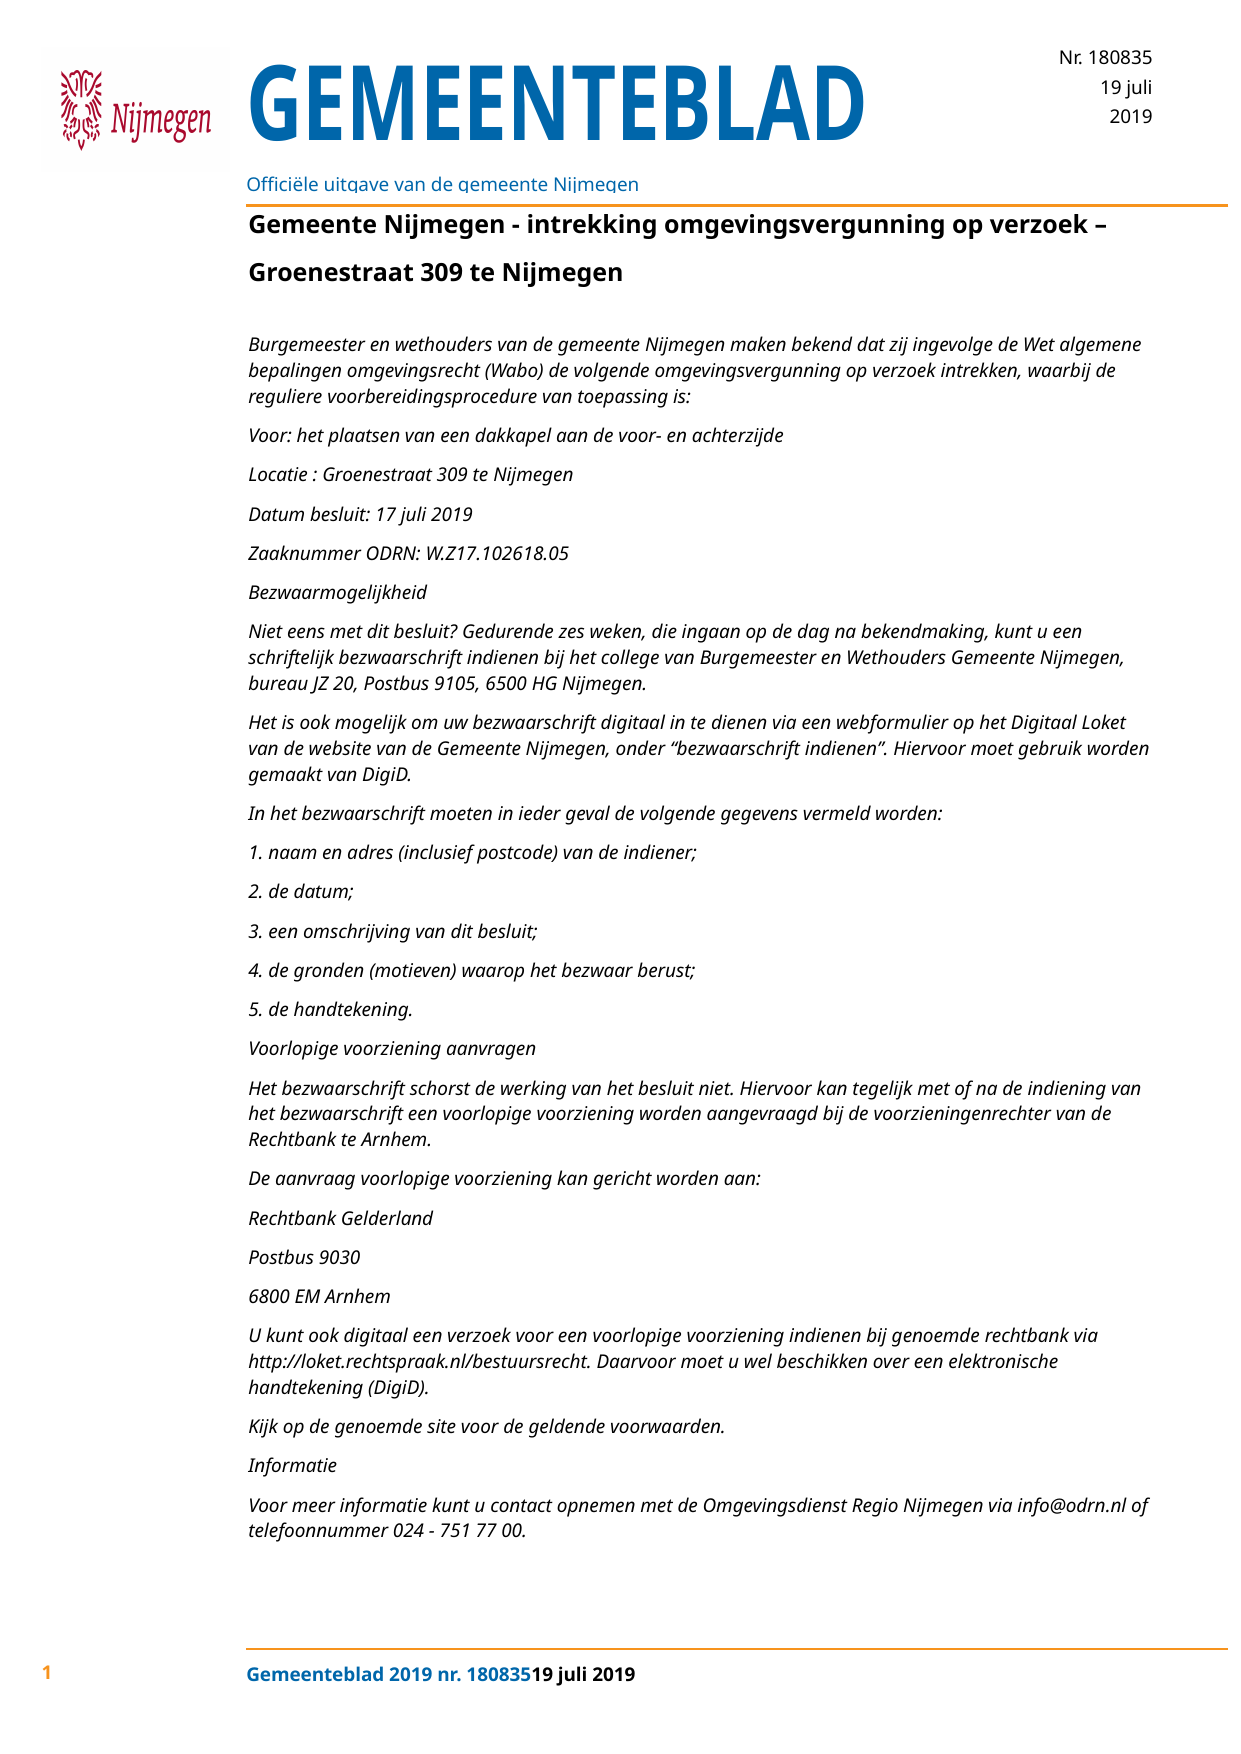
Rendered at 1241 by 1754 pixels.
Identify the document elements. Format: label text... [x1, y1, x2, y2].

picture [41, 47, 231, 172]
text Zaaknummer ODRN: W.Z17.102618.05 [248, 540, 1152, 566]
text Voor: het plaatsen van een dakkapel aan de voor- en achterzijde [248, 422, 1152, 448]
text Rechtbank Gelderland [248, 1205, 1152, 1231]
text 2. de datum; [248, 878, 1152, 904]
text Het bezwaarschrift schorst de werking van het besluit niet. Hiervoor kan tegelijk met of na de indiening van het bezwaarschrift een voorlopige voorziening worden aangevraagd bij de voorzieningenrechter van de Rechtbank te Arnhem. [248, 1075, 1152, 1152]
text Kijk op de genoemde site voor de geldende voorwaarden. [248, 1413, 1152, 1439]
text 5. de handtekening. [248, 996, 1152, 1022]
text 1. naam en adres (inclusief postcode) van de indiener; [248, 839, 1152, 865]
text 3. een omschrijving van dit besluit; [248, 918, 1152, 943]
text Postbus 9030 [248, 1244, 1152, 1270]
text U kunt ook digitaal een verzoek voor een voorlopige voorziening indienen bij genoemde rechtbank via http://loket.rechtspraak.nl/bestuursrecht. Daarvoor moet u wel beschikken over een elektronische handtekening (DigiD). [248, 1323, 1152, 1400]
text Datum besluit: 17 juli 2019 [248, 501, 1152, 526]
text Gemeente Nijmegen - intrekking omgevingsvergunning op verzoek – Groenestraat 309 te Nijmegen [248, 207, 1152, 288]
text 4. de gronden (motieven) waarop het bezwaar berust; [248, 957, 1152, 983]
text Voorlopige voorziening aanvragen [248, 1036, 1152, 1061]
text Locatie : Groenestraat 309 te Nijmegen [248, 461, 1152, 487]
text Bezwaarmogelijkheid [248, 579, 1152, 605]
text Voor meer informatie kunt u contact opnemen met de Omgevingsdienst Regio Nijmegen via info@odrn.nl of telefoonnummer 024 - 751 77 00. [248, 1492, 1152, 1543]
text Het is ook mogelijk om uw bezwaarschrift digitaal in te dienen via een webformulier op het Digitaal Loket van de website van de Gemeente Nijmegen, onder “bezwaarschrift indienen”. Hiervoor moet gebruik worden gemaakt van DigiD. [248, 709, 1152, 786]
text In het bezwaarschrift moeten in ieder geval de volgende gegevens vermeld worden: [248, 800, 1152, 826]
text Informatie [248, 1453, 1152, 1478]
text Burgemeester en wethouders van de gemeente Nijmegen maken bekend dat zij ingevolge de Wet algemene bepalingen omgevingsrecht (Wabo) de volgende omgevingsvergunning op verzoek intrekken, waarbij de reguliere voorbereidingsprocedure van toepassing is: [248, 331, 1152, 409]
text De aanvraag voorlopige voorziening kan gericht worden aan: [248, 1166, 1152, 1191]
text 6800 EM Arnhem [248, 1283, 1152, 1309]
text Niet eens met dit besluit? Gedurende zes weken, die ingaan op de dag na bekendmaking, kunt u een schriftelijk bezwaarschrift indienen bij het college van Burgemeester en Wethouders Gemeente Nijmegen, bureau JZ 20, Postbus 9105, 6500 HG Nijmegen. [248, 618, 1152, 696]
